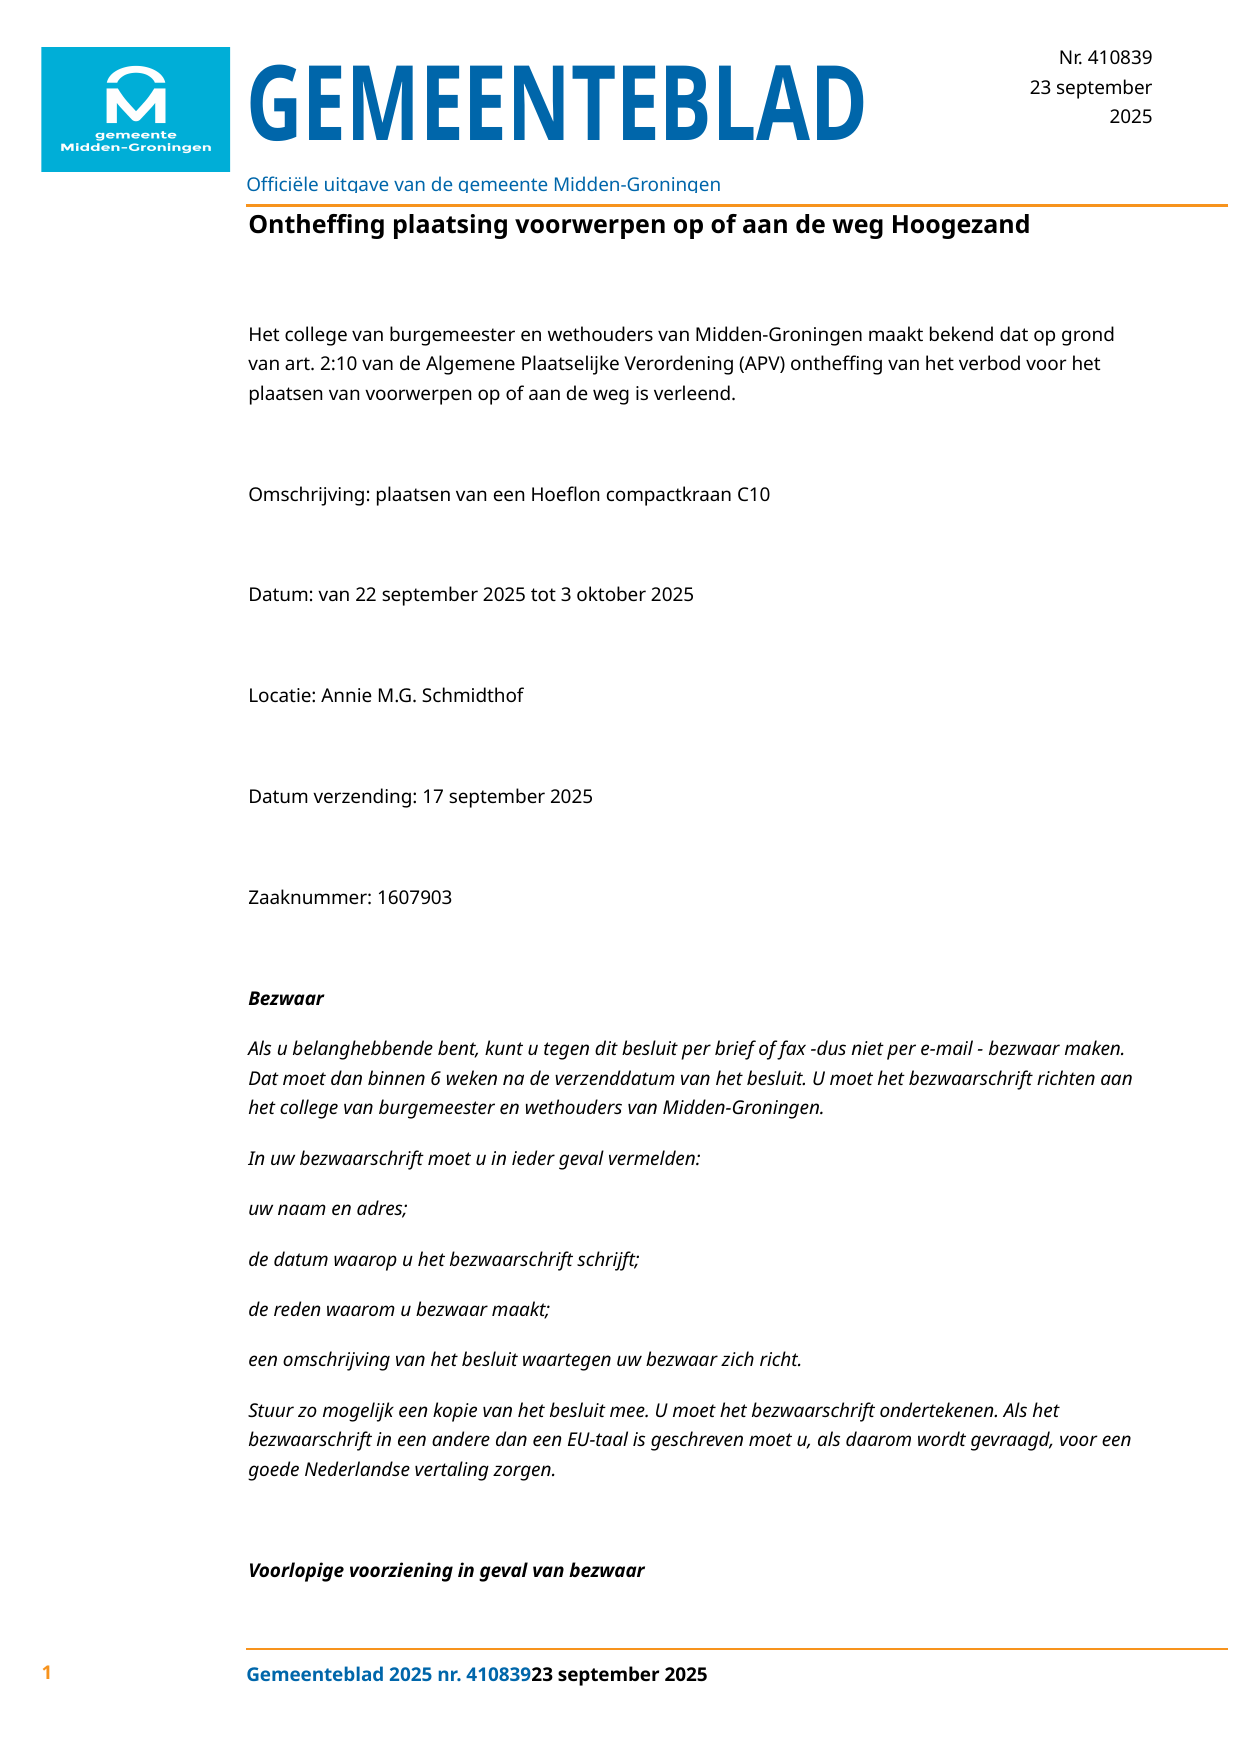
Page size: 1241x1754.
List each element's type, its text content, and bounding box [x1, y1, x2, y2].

text Omschrijving: plaatsen van een Hoeflon compactkraan C10 [248, 481, 1152, 506]
text Voorlopige voorziening in geval van bezwaar [248, 1557, 1152, 1583]
text Zaaknummer: 1607903 [248, 884, 1152, 910]
text Als u belanghebbende bent, kunt u tegen dit besluit per brief of fax -dus niet per e-mail - bezwaar maken. Dat moet dan binnen 6 weken na de verzenddatum van het besluit. U moet het bezwaarschrift richten aan het college van burgemeester en wethouders van Midden-Groningen. [248, 1035, 1152, 1120]
text Locatie: Annie M.G. Schmidthof [248, 682, 1152, 708]
text de reden waarom u bezwaar maakt; [248, 1296, 1152, 1322]
text een omschrijving van het besluit waartegen uw bezwaar zich richt. [248, 1347, 1152, 1372]
picture [108, 66, 164, 82]
picture [184, 146, 190, 153]
text Datum: van 22 september 2025 tot 3 oktober 2025 [248, 582, 1152, 607]
text Datum verzending: 17 september 2025 [248, 783, 1152, 809]
text de datum waarop u het bezwaarschrift schrijft; [248, 1246, 1152, 1271]
text Ontheffing plaatsing voorwerpen op of aan de weg Hoogezand [248, 207, 1152, 241]
text Bezwaar [248, 985, 1152, 1011]
text Het college van burgemeester en wethouders van Midden-Groningen maakt bekend dat op grond van art. 2:10 van de Algemene Plaatselijke Verordening (APV) ontheffing van het verbod voor het plaatsen van voorwerpen op of aan de weg is verleend. [248, 321, 1152, 406]
picture [107, 89, 165, 122]
text Stuur zo mogelijk een kopie van het besluit mee. U moet het bezwaarschrift ondertekenen. Als het bezwaarschrift in een andere dan een EU-taal is geschreven moet u, als daarom wordt gevraagd, voor een goede Nederlandse vertaling zorgen. [248, 1397, 1152, 1482]
text In uw bezwaarschrift moet u in ieder geval vermelden: [248, 1145, 1152, 1171]
text uw naam en adres; [248, 1195, 1152, 1221]
